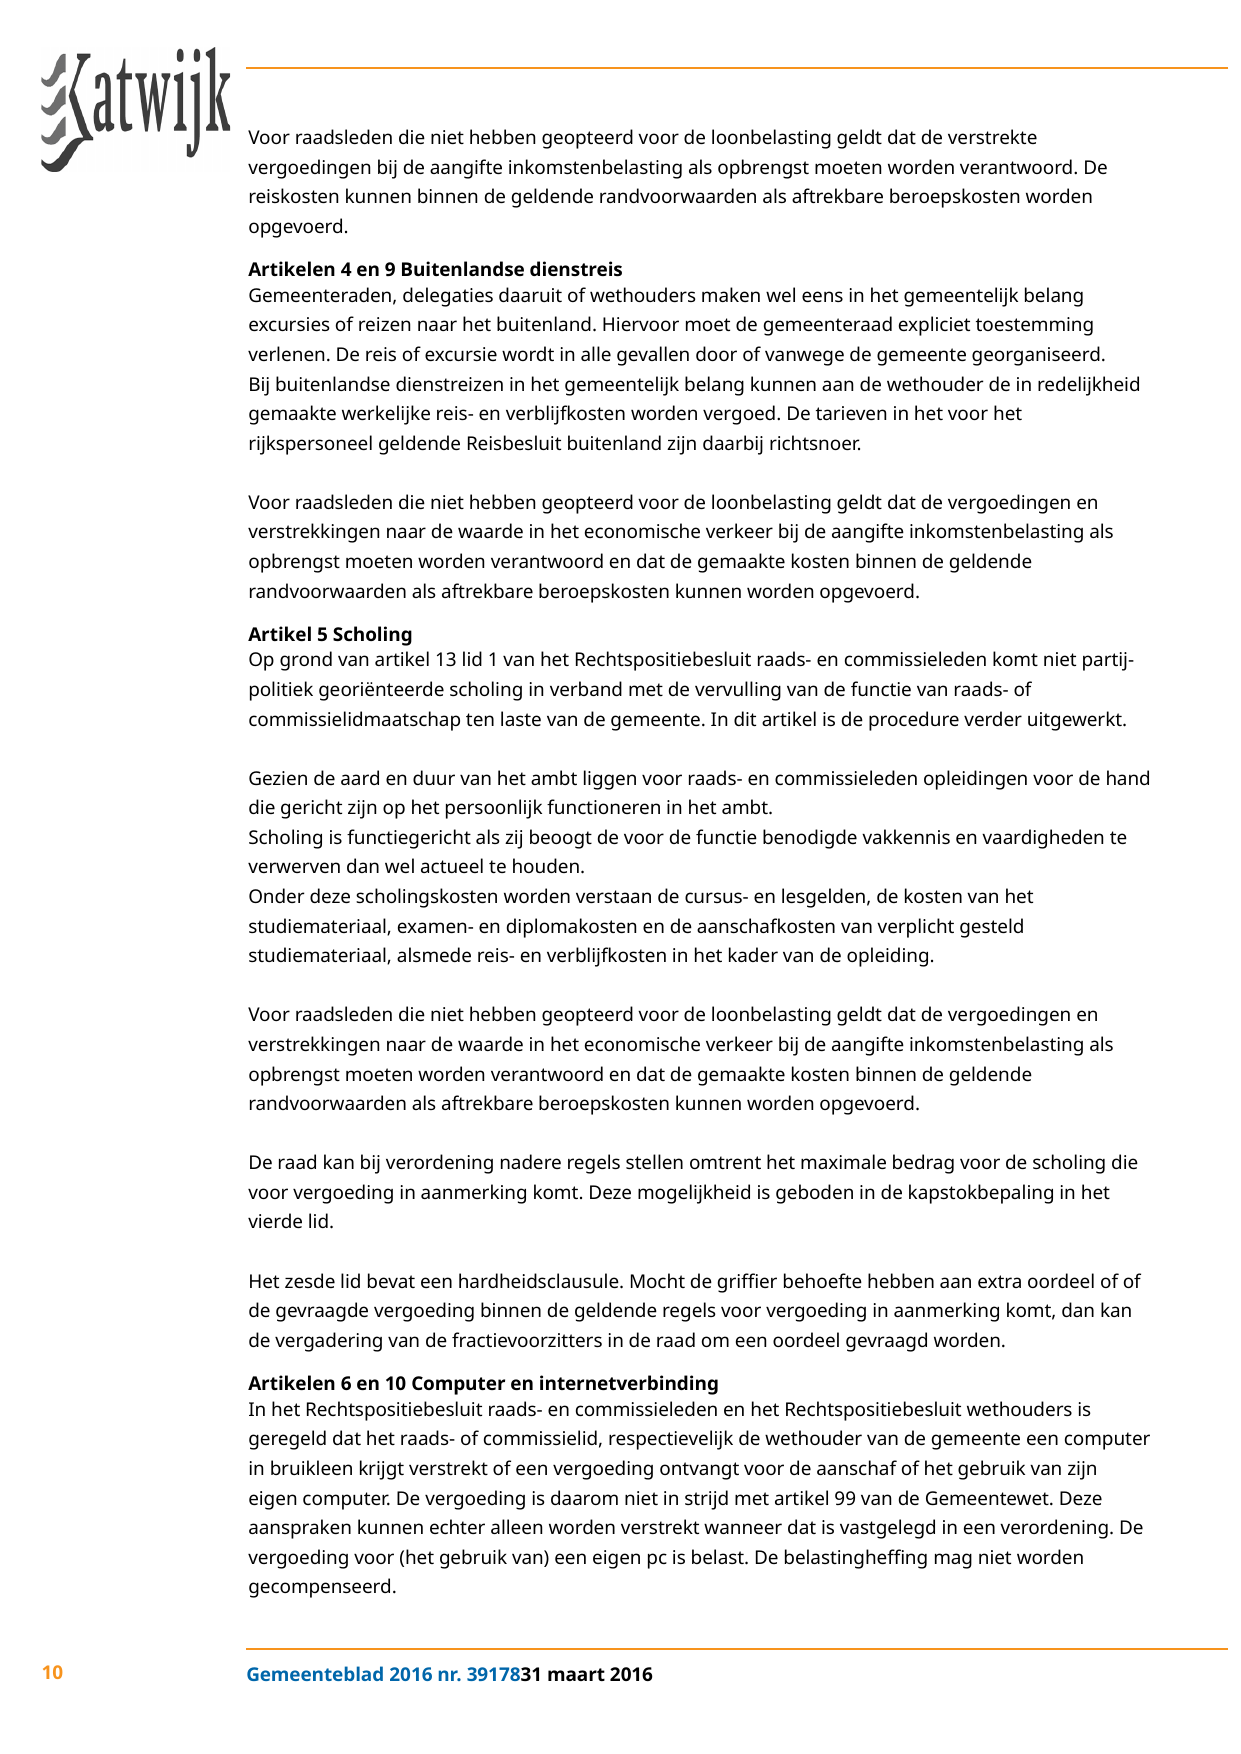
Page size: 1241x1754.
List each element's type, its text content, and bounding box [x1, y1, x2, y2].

text Voor raadsleden die niet hebben geopteerd voor de loonbelasting geldt dat de verstrekte vergoedingen bij de aangifte inkomstenbelasting als opbrengst moeten worden verantwoord. De reiskosten kunnen binnen de geldende randvoorwaarden als aftrekbare beroepskosten worden opgevoerd. [248, 124, 1152, 239]
text Scholing is functiegericht als zij beoogt de voor de functie benodigde vakkennis en vaardigheden te verwerven dan wel actueel te houden. [248, 824, 1152, 879]
text Voor raadsleden die niet hebben geopteerd voor de loonbelasting geldt dat de vergoedingen en verstrekkingen naar de waarde in het economische verkeer bij de aangifte inkomstenbelasting als opbrengst moeten worden verantwoord en dat de gemaakte kosten binnen de geldende randvoorwaarden als aftrekbare beroepskosten kunnen worden opgevoerd. [248, 489, 1152, 603]
text Het zesde lid bevat een hardheidsclausule. Mocht de griffier behoefte hebben aan extra oordeel of of de gevraagde vergoeding binnen de geldende regels voor vergoeding in aanmerking komt, dan kan de vergadering van de fractievoorzitters in de raad om een oordeel gevraagd worden. [248, 1268, 1152, 1353]
text In het Rechtspositiebesluit raads- en commissieleden en het Rechtspositiebesluit wethouders is geregeld dat het raads- of commissielid, respectievelijk de wethouder van de gemeente een computer in bruikleen krijgt verstrekt of een vergoeding ontvangt voor de aanschaf of het gebruik van zijn eigen computer. De vergoeding is daarom niet in strijd met artikel 99 van de Gemeentewet. Deze aanspraken kunnen echter alleen worden verstrekt wanneer dat is vastgelegd in een verordening. De vergoeding voor (het gebruik van) een eigen pc is belast. De belastingheffing mag niet worden gecompenseerd. [248, 1396, 1152, 1599]
text Onder deze scholingskosten worden verstaan de cursus- en lesgelden, de kosten van het studiemateriaal, examen- en diplomakosten en de aanschafkosten van verplicht gesteld studiemateriaal, alsmede reis- en verblijfkosten in het kader van de opleiding. [248, 883, 1152, 968]
text De raad kan bij verordening nadere regels stellen omtrent het maximale bedrag voor de scholing die voor vergoeding in aanmerking komt. Deze mogelijkheid is geboden in de kapstokbepaling in het vierde lid. [248, 1149, 1152, 1234]
text Voor raadsleden die niet hebben geopteerd voor de loonbelasting geldt dat de vergoedingen en verstrekkingen naar de waarde in het economische verkeer bij de aangifte inkomstenbelasting als opbrengst moeten worden verantwoord en dat de gemaakte kosten binnen de geldende randvoorwaarden als aftrekbare beroepskosten kunnen worden opgevoerd. [248, 1002, 1152, 1116]
picture [41, 47, 231, 172]
text Gezien de aard en duur van het ambt liggen voor raads- en commissieleden opleidingen voor de hand die gericht zijn op het persoonlijk functioneren in het ambt. [248, 765, 1152, 820]
text Artikelen 6 en 10 Computer en internetverbinding [248, 1370, 1152, 1396]
text Artikelen 4 en 9 Buitenlandse dienstreis [248, 256, 1152, 282]
text Bij buitenlandse dienstreizen in het gemeentelijk belang kunnen aan de wethouder de in redelijkheid gemaakte werkelijke reis- en verblijfkosten worden vergoed. De tarieven in het voor het rijkspersoneel geldende Reisbesluit buitenland zijn daarbij richtsnoer. [248, 371, 1152, 456]
text Op grond van artikel 13 lid 1 van het Rechtspositiebesluit raads- en commissieleden komt niet partij-politiek georiënteerde scholing in verband met de vervulling van de functie van raads- of commissielidmaatschap ten laste van de gemeente. In dit artikel is de procedure verder uitgewerkt. [248, 647, 1152, 732]
text Gemeenteraden, delegaties daaruit of wethouders maken wel eens in het gemeentelijk belang excursies of reizen naar het buitenland. Hiervoor moet de gemeenteraad expliciet toestemming verlenen. De reis of excursie wordt in alle gevallen door of vanwege de gemeente georganiseerd. [248, 282, 1152, 367]
text Artikel 5 Scholing [248, 621, 1152, 647]
